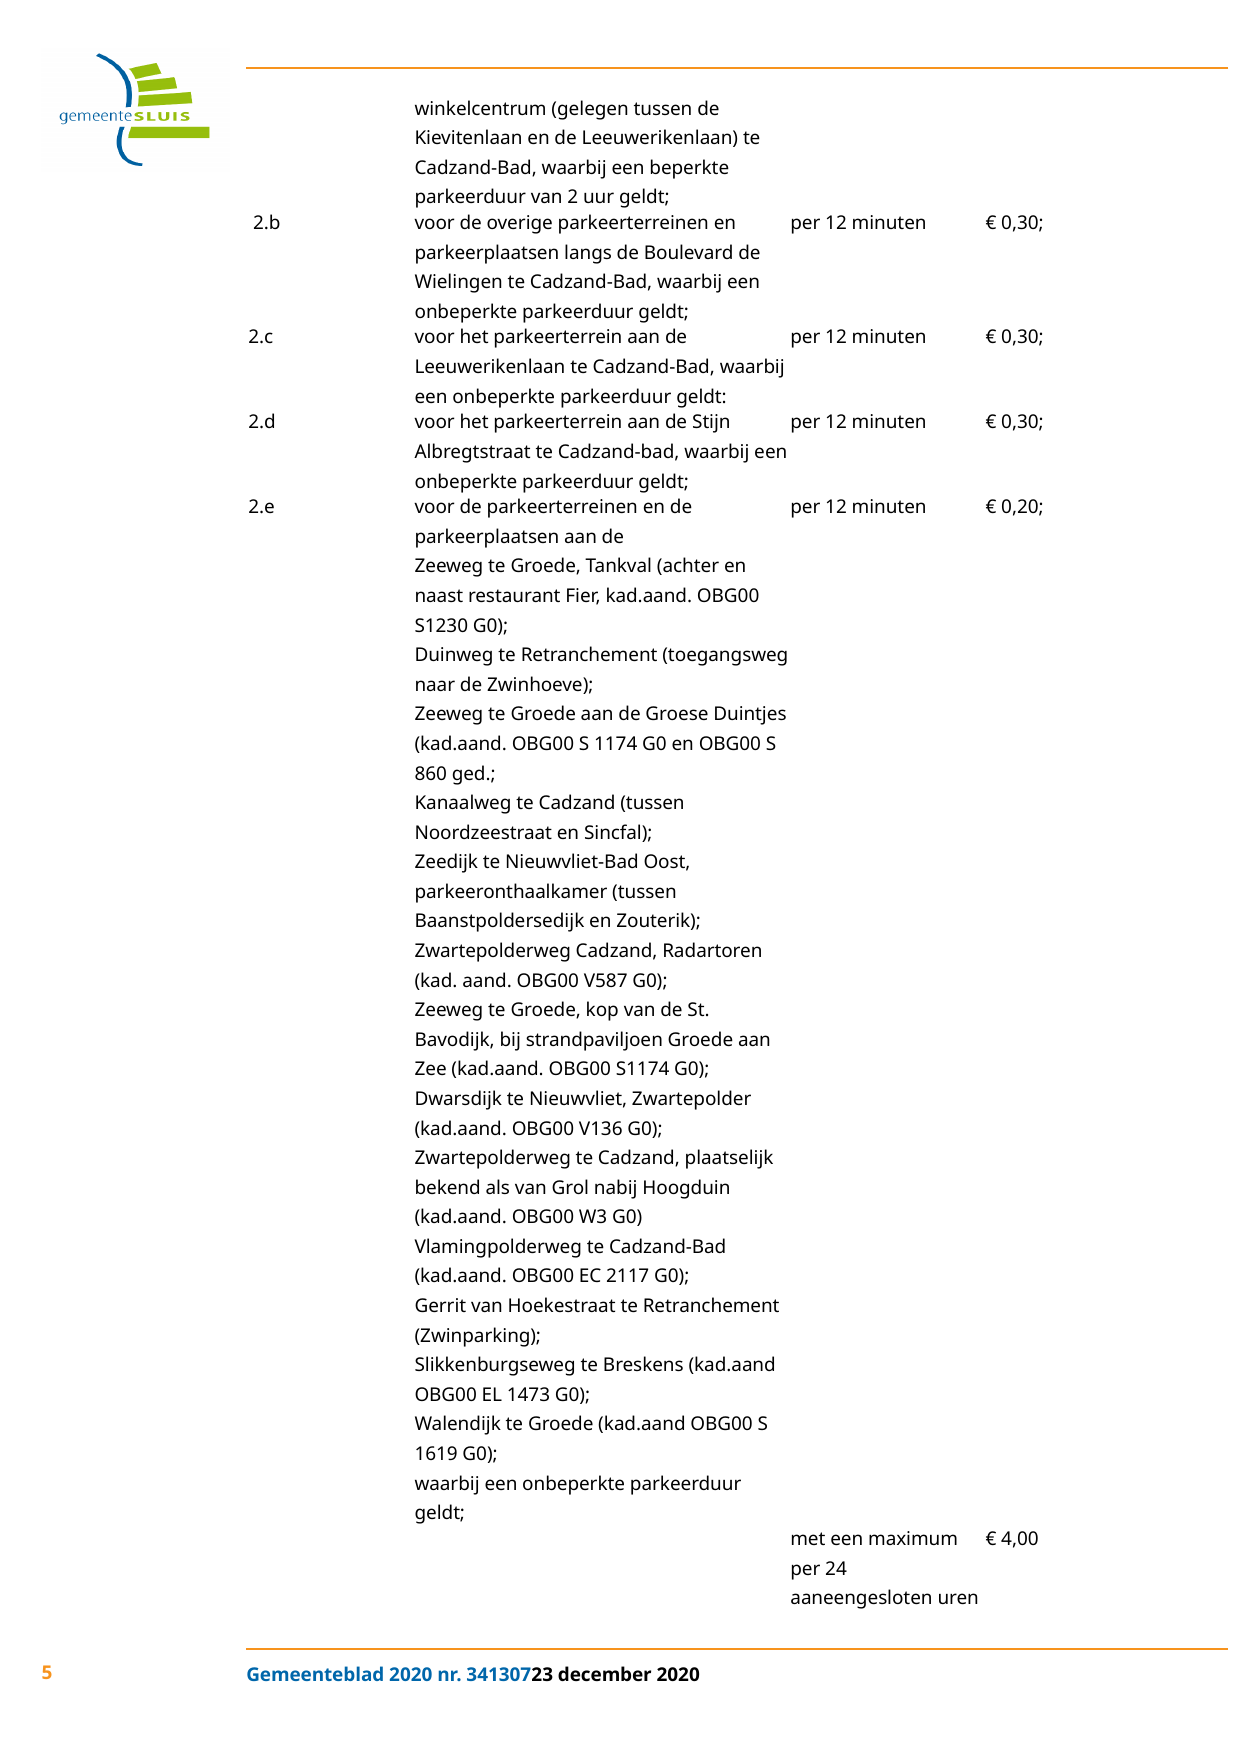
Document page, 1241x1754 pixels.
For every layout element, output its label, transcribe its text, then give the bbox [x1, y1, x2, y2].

table_cell per 12 minuten [790, 409, 985, 493]
table_cell voor het parkeerterrein aan de Leeuwerikenlaan te Cadzand-Bad, waarbij een onbeperkte parkeerduur geldt: [414, 324, 790, 409]
table_cell € 4,00 [985, 1525, 1152, 1610]
table_cell 2.e [248, 494, 414, 1525]
table_cell per 12 minuten [790, 494, 985, 1525]
table_cell met een maximum per 24 aaneengesloten uren [790, 1525, 985, 1610]
table_cell [414, 1525, 790, 1610]
table_cell € 0,30; [985, 209, 1152, 324]
table_cell voor de parkeerterreinen en de parkeerplaatsen aan de Zeeweg te Groede, Tankval (achter en naast restaurant Fier, kad.aand. OBG00 S1230 G0); Duinweg te Retranchement (toegangsweg naar de Zwinhoeve); Zeeweg te Groede aan de Groese Duintjes (kad.aand. OBG00 S 1174 G0 en OBG00 S 860 ged.; Kanaalweg te Cadzand (tussen Noordzeestraat en Sincfal); Zeedijk te Nieuwvliet-Bad Oost, parkeeronthaalkamer (tussen Baanstpoldersedijk en Zouterik); Zwartepolderweg Cadzand, Radartoren (kad. aand. OBG00 V587 G0); Zeeweg te Groede, kop van de St. Bavodijk, bij strandpaviljoen Groede aan Zee (kad.aand. OBG00 S1174 G0); Dwarsdijk te Nieuwvliet, Zwartepolder (kad.aand. OBG00 V136 G0); Zwartepolderweg te Cadzand, plaatselijk bekend als van Grol nabij Hoogduin (kad.aand. OBG00 W3 G0) Vlamingpolderweg te Cadzand-Bad (kad.aand. OBG00 EC 2117 G0); Gerrit van Hoekestraat te Retranchement (Zwinparking); Slikkenburgseweg te Breskens (kad.aand OBG00 EL 1473 G0); Walendijk te Groede (kad.aand OBG00 S 1619 G0); waarbij een onbeperkte parkeerduur geldt; [414, 494, 790, 1525]
table_cell € 0,30; [985, 324, 1152, 409]
table_cell 2.c [248, 324, 414, 409]
table_cell [790, 95, 985, 209]
table_cell per 12 minuten [790, 324, 985, 409]
table_cell voor de overige parkeerterreinen en parkeerplaatsen langs de Boulevard de Wielingen te Cadzand-Bad, waarbij een onbeperkte parkeerduur geldt; [414, 209, 790, 324]
table_cell [985, 95, 1152, 209]
table_cell € 0,30; [985, 409, 1152, 493]
table_cell 2.d [248, 409, 414, 493]
picture [41, 47, 231, 172]
table_cell [248, 1525, 414, 1610]
table_cell € 0,20; [985, 494, 1152, 1525]
table_cell voor het parkeerterrein aan de Stijn Albregtstraat te Cadzand-bad, waarbij een onbeperkte parkeerduur geldt; [414, 409, 790, 493]
table_cell 2.b [248, 209, 414, 324]
table_cell winkelcentrum (gelegen tussen de Kievitenlaan en de Leeuwerikenlaan) te Cadzand-Bad, waarbij een beperkte parkeerduur van 2 uur geldt; [414, 95, 790, 209]
table_cell per 12 minuten [790, 209, 985, 324]
table_cell [248, 95, 414, 209]
